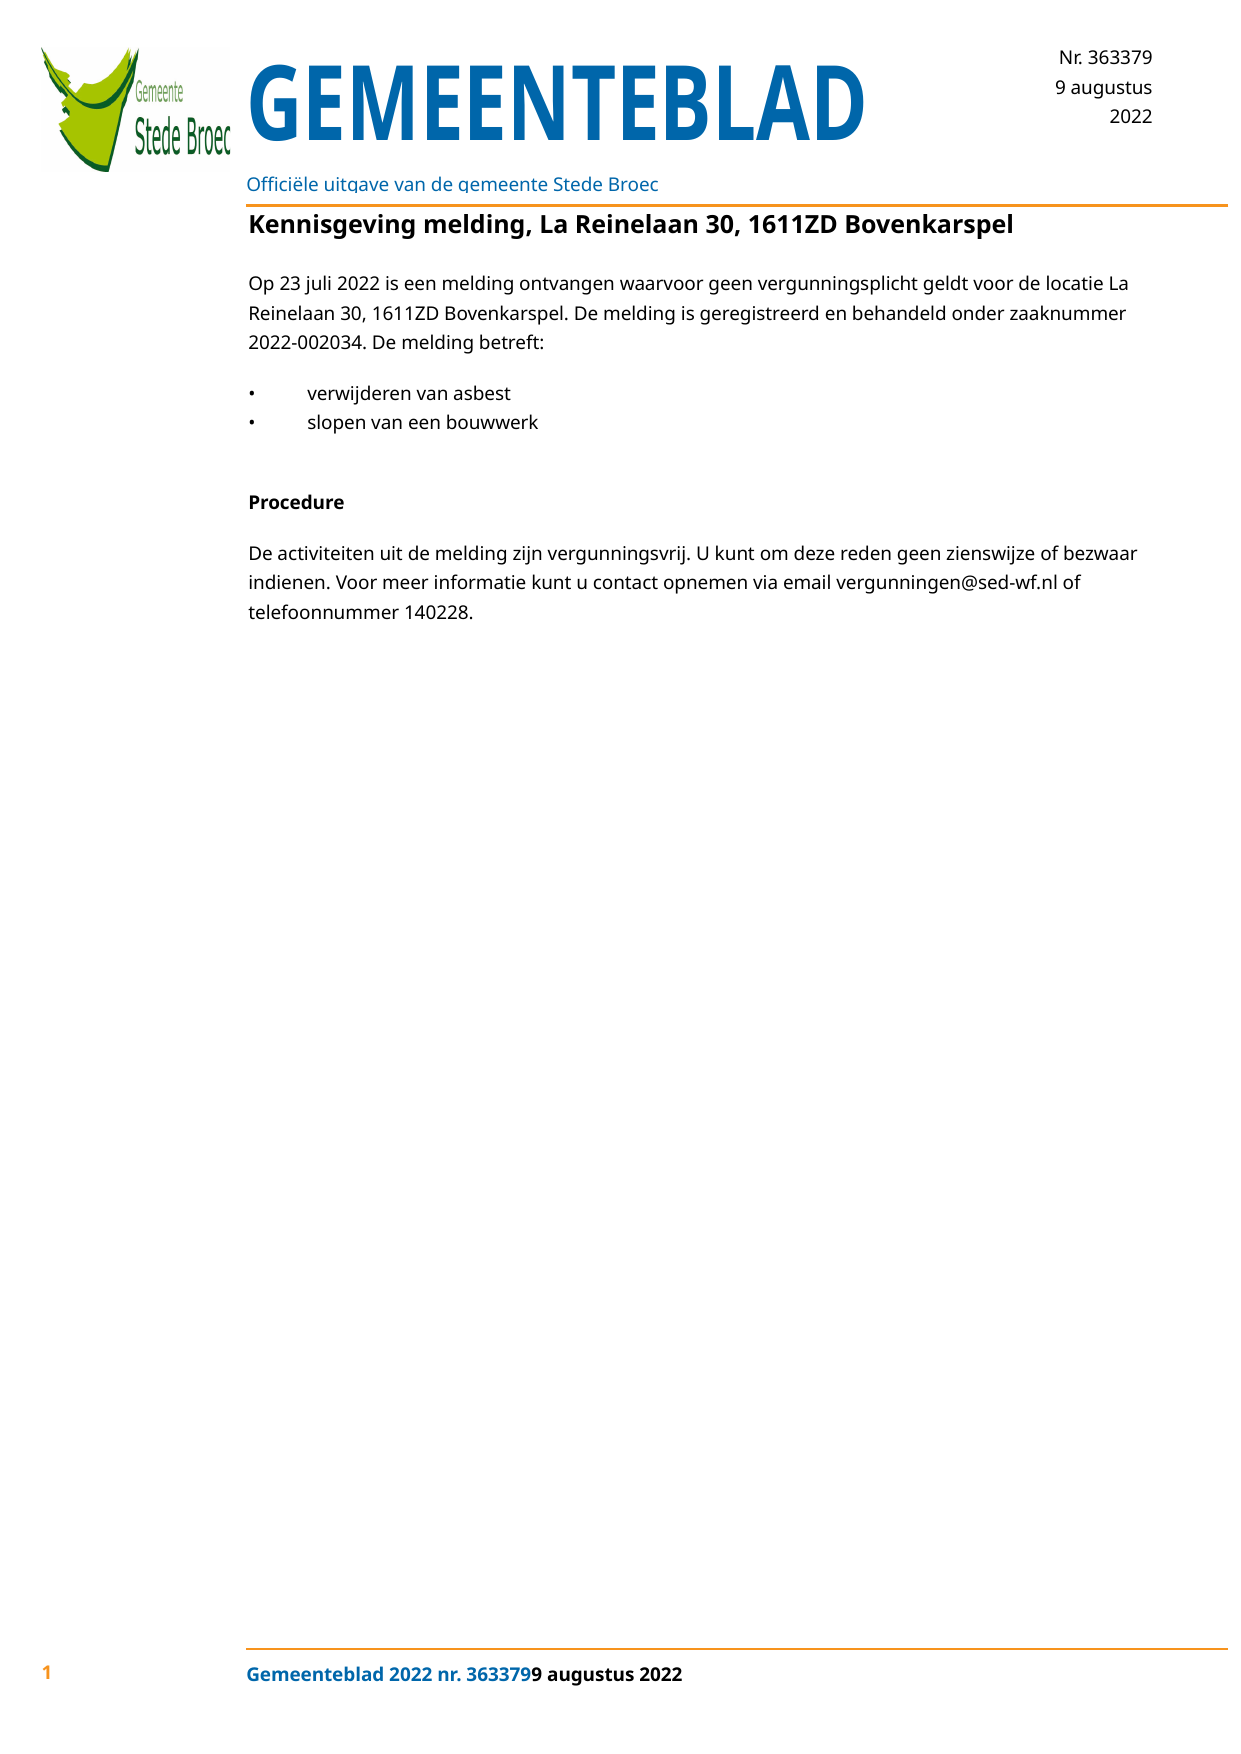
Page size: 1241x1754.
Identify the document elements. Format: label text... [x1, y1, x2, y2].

text Procedure [248, 489, 1152, 515]
text Op 23 juli 2022 is een melding ontvangen waarvoor geen vergunningsplicht geldt voor de locatie La Reinelaan 30, 1611ZD Bovenkarspel. De melding is geregistreerd en behandeld onder zaaknummer 2022-002034. De melding betreft: [248, 270, 1152, 355]
text De activiteiten uit de melding zijn vergunningsvrij. U kunt om deze reden geen zienswijze of bezwaar indienen. Voor meer informatie kunt u contact opnemen via email vergunningen@sed-wf.nl of telefoonnummer 140228. [248, 540, 1152, 625]
picture [41, 47, 231, 172]
text Kennisgeving melding, La Reinelaan 30, 1611ZD Bovenkarspel [248, 207, 1152, 241]
list slopen van een bouwwerk [248, 409, 1152, 435]
list verwijderen van asbest [248, 380, 1152, 406]
